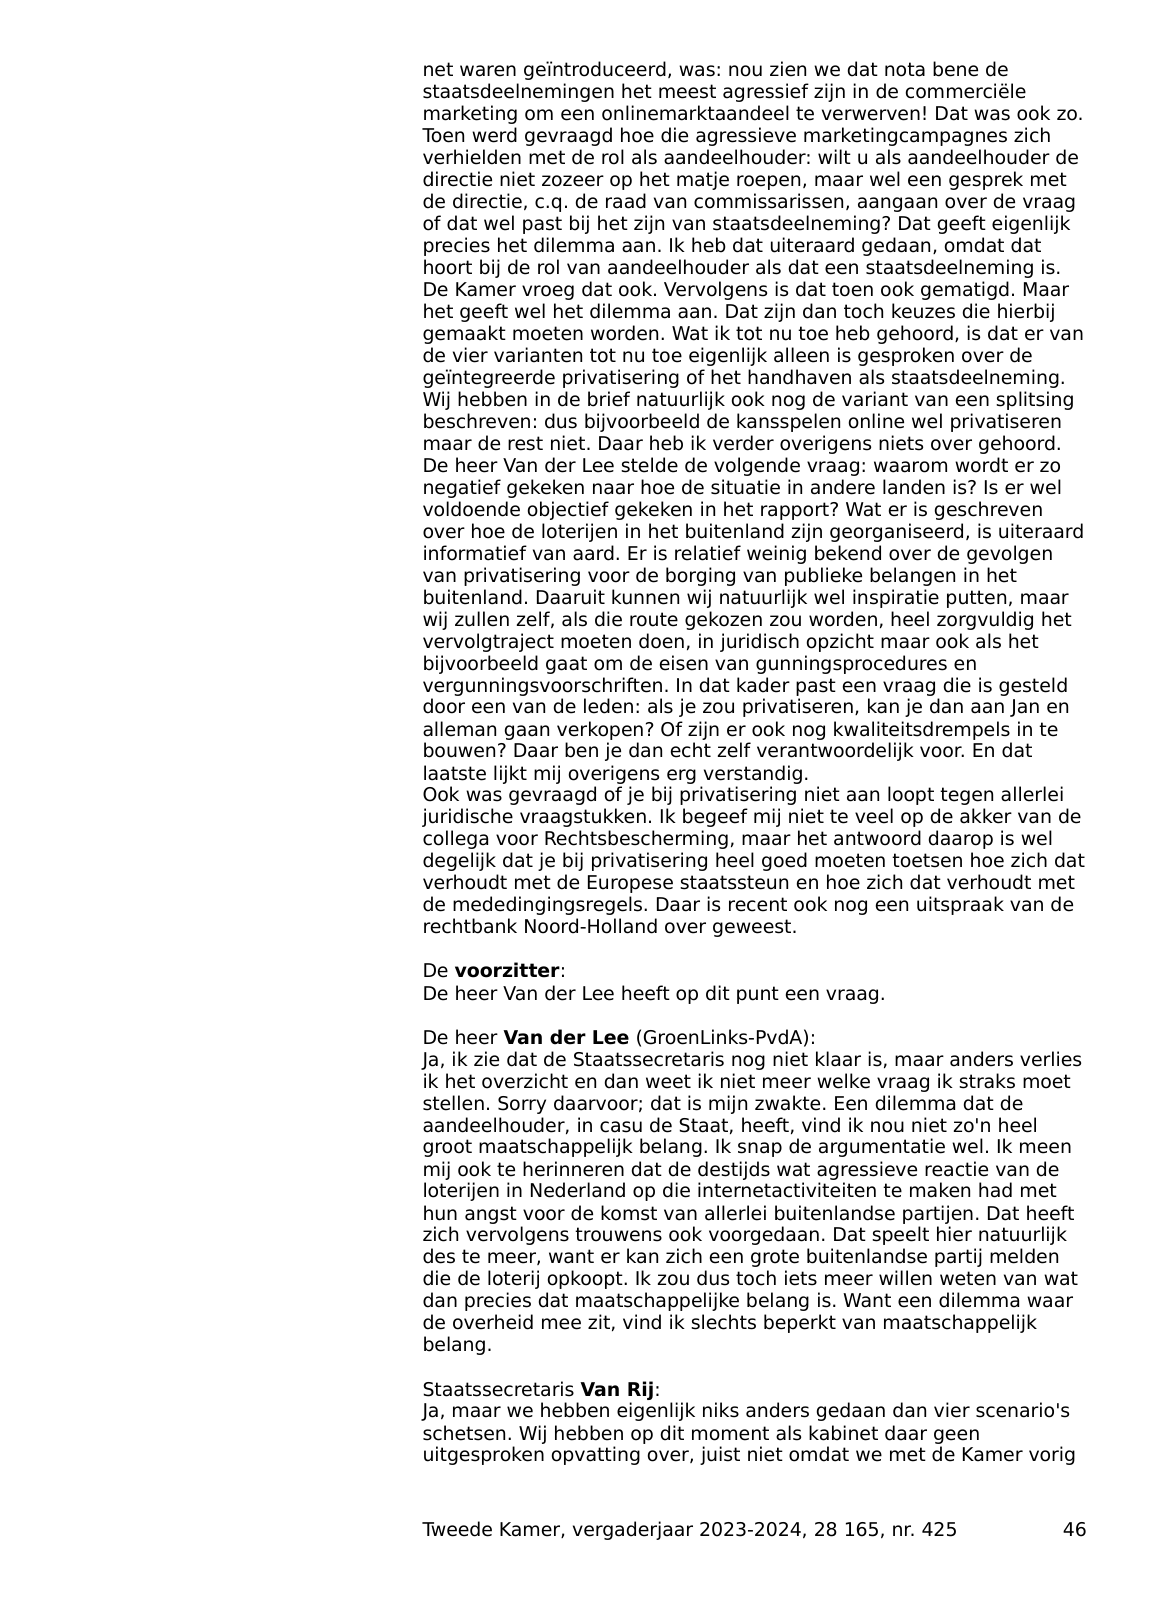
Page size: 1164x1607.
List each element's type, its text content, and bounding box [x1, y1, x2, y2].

text De heer Van der Lee heeft op dit punt een vraag. [422, 982, 1087, 1004]
text net waren geïntroduceerd, was: nou zien we dat nota bene de staatsdeelnemingen het meest agressief zijn in de commerciële marketing om een onlinemarktaandeel te verwerven! Dat was ook zo. Toen werd gevraagd hoe die agressieve marketingcampagnes zich verhielden met de rol als aandeelhouder: wilt u als aandeelhouder de directie niet zozeer op het matje roepen, maar wel een gesprek met de directie, c.q. de raad van commissarissen, aangaan over de vraag of dat wel past bij het zijn van staatsdeelneming? Dat geeft eigenlijk precies het dilemma aan. Ik heb dat uiteraard gedaan, omdat dat hoort bij de rol van aandeelhouder als dat een staatsdeelneming is. De Kamer vroeg dat ook. Vervolgens is dat toen ook gematigd. Maar het geeft wel het dilemma aan. Dat zijn dan toch keuzes die hierbij gemaakt moeten worden. Wat ik tot nu toe heb gehoord, is dat er van de vier varianten tot nu toe eigenlijk alleen is gesproken over de geïntegreerde privatisering of het handhaven als staatsdeelneming. Wij hebben in de brief natuurlijk ook nog de variant van een splitsing beschreven: dus bijvoorbeeld de kansspelen online wel privatiseren maar de rest niet. Daar heb ik verder overigens niets over gehoord. [422, 59, 1087, 455]
text De heer Van der Lee (GroenLinks-PvdA): [422, 1027, 1087, 1048]
text Staatssecretaris Van Rij: [422, 1378, 1087, 1400]
text De heer Van der Lee stelde de volgende vraag: waarom wordt er zo negatief gekeken naar hoe de situatie in andere landen is? Is er wel voldoende objectief gekeken in het rapport? Wat er is geschreven over hoe de loterijen in het buitenland zijn georganiseerd, is uiteraard informatief van aard. Er is relatief weinig bekend over de gevolgen van privatisering voor de borging van publieke belangen in het buitenland. Daaruit kunnen wij natuurlijk wel inspiratie putten, maar wij zullen zelf, als die route gekozen zou worden, heel zorgvuldig het vervolgtraject moeten doen, in juridisch opzicht maar ook als het bijvoorbeeld gaat om de eisen van gunningsprocedures en vergunningsvoorschriften. In dat kader past een vraag die is gesteld door een van de leden: als je zou privatiseren, kan je dan aan Jan en alleman gaan verkopen? Of zijn er ook nog kwaliteitsdrempels in te bouwen? Daar ben je dan echt zelf verantwoordelijk voor. En dat laatste lijkt mij overigens erg verstandig. [422, 455, 1087, 784]
text Ja, ik zie dat de Staatssecretaris nog niet klaar is, maar anders verlies ik het overzicht en dan weet ik niet meer welke vraag ik straks moet stellen. Sorry daarvoor; dat is mijn zwakte. Een dilemma dat de aandeelhouder, in casu de Staat, heeft, vind ik nou niet zo'n heel groot maatschappelijk belang. Ik snap de argumentatie wel. Ik meen mij ook te herinneren dat de destijds wat agressieve reactie van de loterijen in Nederland op die internetactiviteiten te maken had met hun angst voor de komst van allerlei buitenlandse partijen. Dat heeft zich vervolgens trouwens ook voorgedaan. Dat speelt hier natuurlijk des te meer, want er kan zich een grote buitenlandse partij melden die de loterij opkoopt. Ik zou dus toch iets meer willen weten van wat dan precies dat maatschappelijke belang is. Want een dilemma waar de overheid mee zit, vind ik slechts beperkt van maatschappelijk belang. [422, 1048, 1087, 1356]
text De voorzitter: [422, 960, 1087, 982]
text Ja, maar we hebben eigenlijk niks anders gedaan dan vier scenario's schetsen. Wij hebben op dit moment als kabinet daar geen uitgesproken opvatting over, juist niet omdat we met de Kamer vorig [422, 1400, 1087, 1466]
text Ook was gevraagd of je bij privatisering niet aan loopt tegen allerlei juridische vraagstukken. Ik begeef mij niet te veel op de akker van de collega voor Rechtsbescherming, maar het antwoord daarop is wel degelijk dat je bij privatisering heel goed moeten toetsen hoe zich dat verhoudt met de Europese staatssteun en hoe zich dat verhoudt met de mededingingsregels. Daar is recent ook nog een uitspraak van de rechtbank Noord-Holland over geweest. [422, 784, 1087, 938]
